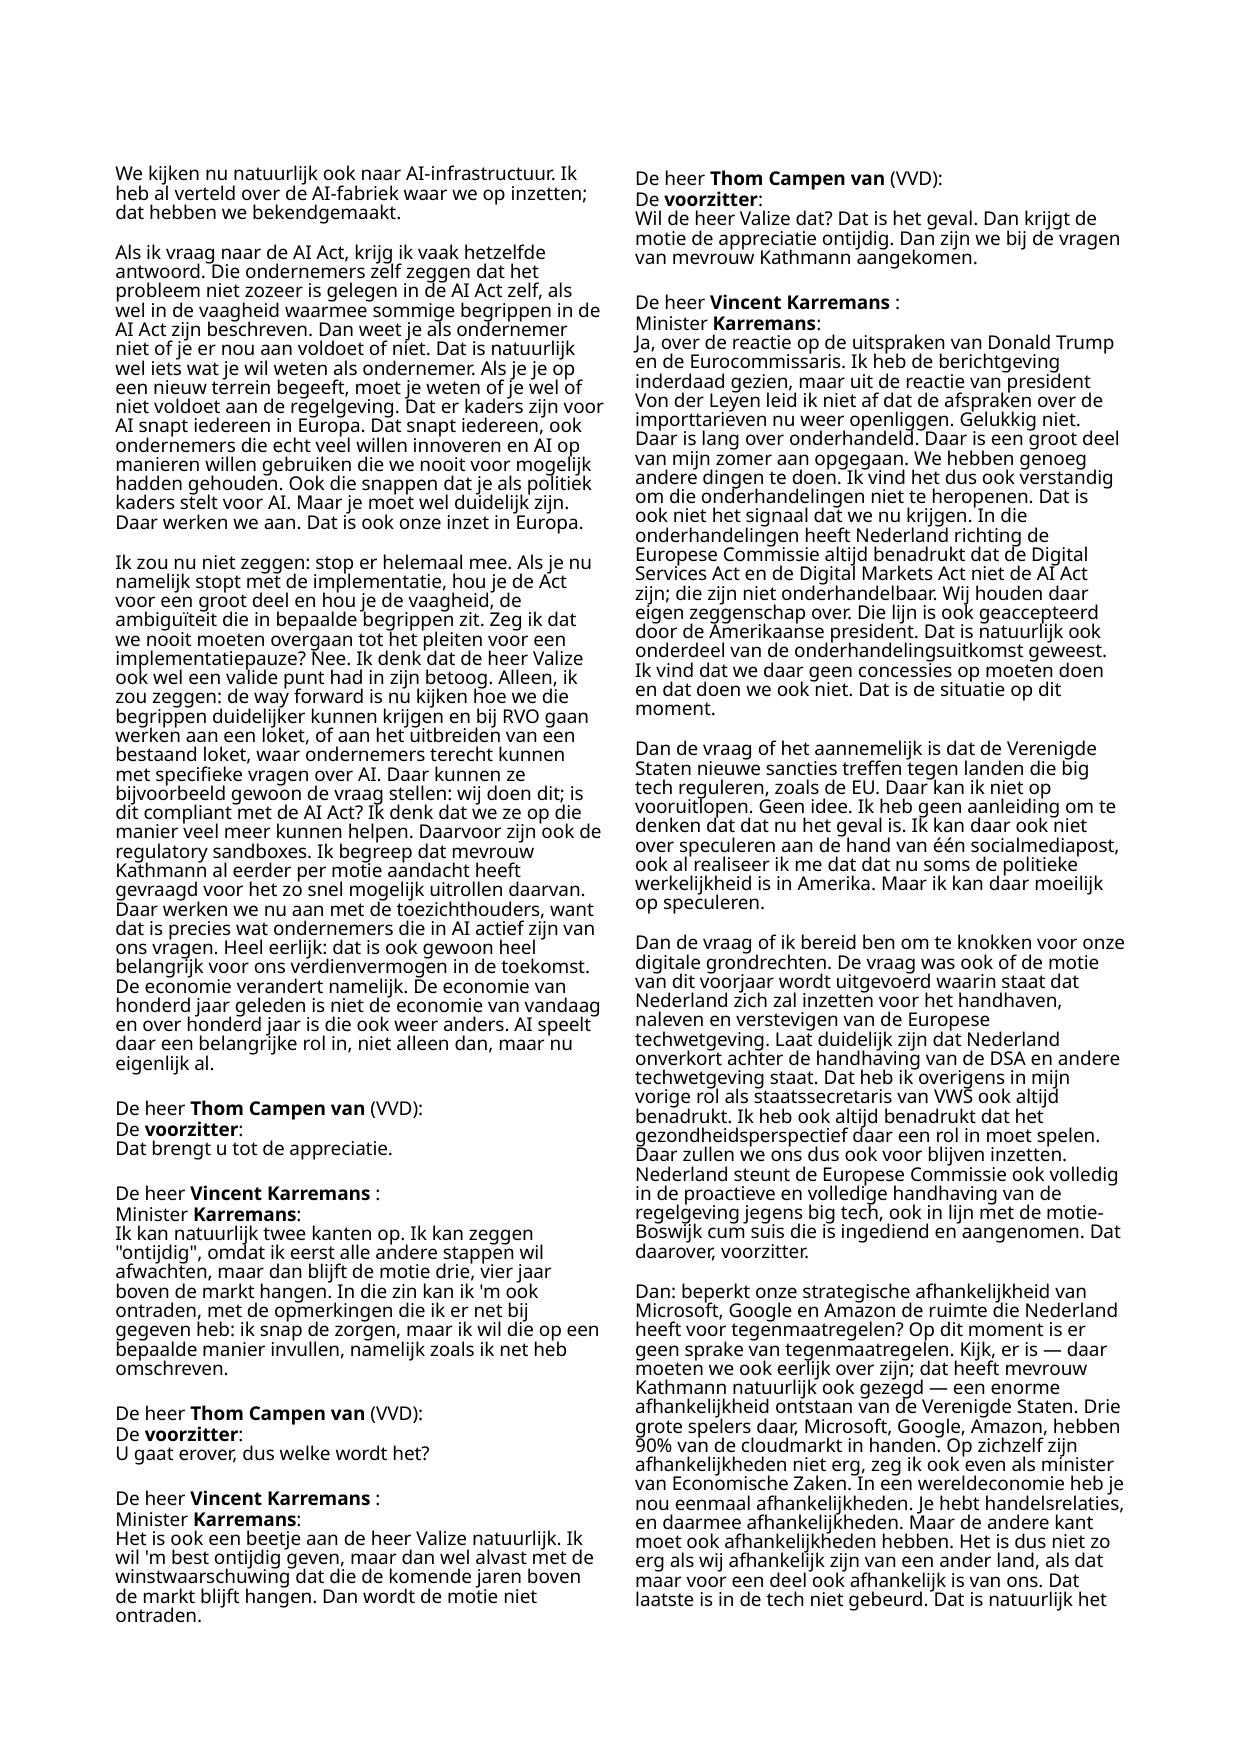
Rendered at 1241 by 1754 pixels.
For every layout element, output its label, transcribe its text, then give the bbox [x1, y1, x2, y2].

text De heer Thom Campen van (VVD): [635, 165, 1125, 191]
text U gaat erover, dus welke wordt het? [115, 1445, 605, 1464]
text Ik kan natuurlijk twee kanten op. Ik kan zeggen "ontijdig", omdat ik eerst alle andere stappen wil afwachten, maar dan blijft de motie drie, vier jaar boven de markt hangen. In die zin kan ik 'm ook ontraden, met de opmerkingen die ik er net bij gegeven heb: ik snap de zorgen, maar ik wil die op een bepaalde manier invullen, namelijk zoals ik net heb omschreven. [115, 1225, 605, 1379]
text De heer Vincent Karremans : [635, 289, 1125, 315]
text De heer Thom Campen van (VVD): [115, 1095, 605, 1121]
text De heer Vincent Karremans : [115, 1485, 605, 1511]
text Als ik vraag naar de AI Act, krijg ik vaak hetzelfde antwoord. Die ondernemers zelf zeggen dat het probleem niet zozeer is gelegen in de AI Act zelf, als wel in de vaagheid waarmee sommige begrippen in de AI Act zijn beschreven. Dan weet je als ondernemer niet of je er nou aan voldoet of niet. Dat is natuurlijk wel iets wat je wil weten als ondernemer. Als je je op een nieuw terrein begeeft, moet je weten of je wel of niet voldoet aan de regelgeving. Dat er kaders zijn voor AI snapt iedereen in Europa. Dat snapt iedereen, ook ondernemers die echt veel willen innoveren en AI op manieren willen gebruiken die we nooit voor mogelijk hadden gehouden. Ook die snappen dat je als politiek kaders stelt voor AI. Maar je moet wel duidelijk zijn. Daar werken we aan. Dat is ook onze inzet in Europa. [115, 244, 605, 533]
text De heer Thom Campen van (VVD): [115, 1400, 605, 1426]
text Dan: beperkt onze strategische afhankelijkheid van Microsoft, Google en Amazon de ruimte die Nederland heeft voor tegenmaatregelen? Op dit moment is er geen sprake van tegenmaatregelen. Kijk, er is — daar moeten we ook eerlijk over zijn; dat heeft mevrouw Kathmann natuurlijk ook gezegd — een enorme afhankelijkheid ontstaan van de Verenigde Staten. Drie grote spelers daar, Microsoft, Google, Amazon, hebben 90% van de cloudmarkt in handen. Op zichzelf zijn afhankelijkheden niet erg, zeg ik ook even als minister van Economische Zaken. In een wereldeconomie heb je nou eenmaal afhankelijkheden. Je hebt handelsrelaties, en daarmee afhankelijkheden. Maar de andere kant moet ook afhankelijkheden hebben. Het is dus niet zo erg als wij afhankelijk zijn van een ander land, als dat maar voor een deel ook afhankelijk is van ons. Dat laatste is in de tech niet gebeurd. Dat is natuurlijk het [635, 1283, 1125, 1610]
text De voorzitter: [635, 191, 1125, 210]
text De voorzitter: [115, 1426, 605, 1445]
text We kijken nu natuurlijk ook naar AI-infrastructuur. Ik heb al verteld over de AI-fabriek waar we op inzetten; dat hebben we bekendgemaakt. [115, 165, 605, 223]
text Minister Karremans: [635, 315, 1125, 334]
text Dan de vraag of het aannemelijk is dat de Verenigde Staten nieuwe sancties treffen tegen landen die big tech reguleren, zoals de EU. Daar kan ik niet op vooruitlopen. Geen idee. Ik heb geen aanleiding om te denken dat dat nu het geval is. Ik kan daar ook niet over speculeren aan de hand van één socialmediapost, ook al realiseer ik me dat dat nu soms de politieke werkelijkheid is in Amerika. Maar ik kan daar moeilijk op speculeren. [635, 740, 1125, 914]
text Dat brengt u tot de appreciatie. [115, 1140, 605, 1159]
text Wil de heer Valize dat? Dat is het geval. Dan krijgt de motie de appreciatie ontijdig. Dan zijn we bij de vragen van mevrouw Kathmann aangekomen. [635, 210, 1125, 268]
text Het is ook een beetje aan de heer Valize natuurlijk. Ik wil 'm best ontijdig geven, maar dan wel alvast met de winstwaarschuwing dat die de komende jaren boven de markt blijft hangen. Dan wordt de motie niet ontraden. [115, 1530, 605, 1626]
text De heer Vincent Karremans : [115, 1180, 605, 1206]
text Minister Karremans: [115, 1206, 605, 1225]
text Ik zou nu niet zeggen: stop er helemaal mee. Als je nu namelijk stopt met de implementatie, hou je de Act voor een groot deel en hou je de vaagheid, de ambiguïteit die in bepaalde begrippen zit. Zeg ik dat we nooit moeten overgaan tot het pleiten voor een implementatiepauze? Nee. Ik denk dat de heer Valize ook wel een valide punt had in zijn betoog. Alleen, ik zou zeggen: de way forward is nu kijken hoe we die begrippen duidelijker kunnen krijgen en bij RVO gaan werken aan een loket, of aan het uitbreiden van een bestaand loket, waar ondernemers terecht kunnen met specifieke vragen over AI. Daar kunnen ze bijvoorbeeld gewoon de vraag stellen: wij doen dit; is dit compliant met de AI Act? Ik denk dat we ze op die manier veel meer kunnen helpen. Daarvoor zijn ook de regulatory sandboxes. Ik begreep dat mevrouw Kathmann al eerder per motie aandacht heeft gevraagd voor het zo snel mogelijk uitrollen daarvan. Daar werken we nu aan met de toezichthouders, want dat is precies wat ondernemers die in AI actief zijn van ons vragen. Heel eerlijk: dat is ook gewoon heel belangrijk voor ons verdienvermogen in de toekomst. De economie verandert namelijk. De economie van honderd jaar geleden is niet de economie van vandaag en over honderd jaar is die ook weer anders. AI speelt daar een belangrijke rol in, niet alleen dan, maar nu eigenlijk al. [115, 554, 605, 1074]
text Ja, over de reactie op de uitspraken van Donald Trump en de Eurocommissaris. Ik heb de berichtgeving inderdaad gezien, maar uit de reactie van president Von der Leyen leid ik niet af dat de afspraken over de importtarieven nu weer openliggen. Gelukkig niet. Daar is lang over onderhandeld. Daar is een groot deel van mijn zomer aan opgegaan. We hebben genoeg andere dingen te doen. Ik vind het dus ook verstandig om die onderhandelingen niet te heropenen. Dat is ook niet het signaal dat we nu krijgen. In die onderhandelingen heeft Nederland richting de Europese Commissie altijd benadrukt dat de Digital Services Act en de Digital Markets Act niet de AI Act zijn; die zijn niet onderhandelbaar. Wij houden daar eigen zeggenschap over. Die lijn is ook geaccepteerd door de Amerikaanse president. Dat is natuurlijk ook onderdeel van de onderhandelingsuitkomst geweest. Ik vind dat we daar geen concessies op moeten doen en dat doen we ook niet. Dat is de situatie op dit moment. [635, 334, 1125, 719]
text Dan de vraag of ik bereid ben om te knokken voor onze digitale grondrechten. De vraag was ook of de motie van dit voorjaar wordt uitgevoerd waarin staat dat Nederland zich zal inzetten voor het handhaven, naleven en verstevigen van de Europese techwetgeving. Laat duidelijk zijn dat Nederland onverkort achter de handhaving van de DSA en andere techwetgeving staat. Dat heb ik overigens in mijn vorige rol als staatssecretaris van VWS ook altijd benadrukt. Ik heb ook altijd benadrukt dat het gezondheidsperspectief daar een rol in moet spelen. Daar zullen we ons dus ook voor blijven inzetten. Nederland steunt de Europese Commissie ook volledig in de proactieve en volledige handhaving van de regelgeving jegens big tech, ook in lijn met de motie-Boswijk cum suis die is ingediend en aangenomen. Dat daarover, voorzitter. [635, 934, 1125, 1262]
text De voorzitter: [115, 1121, 605, 1140]
text Minister Karremans: [115, 1511, 605, 1530]
